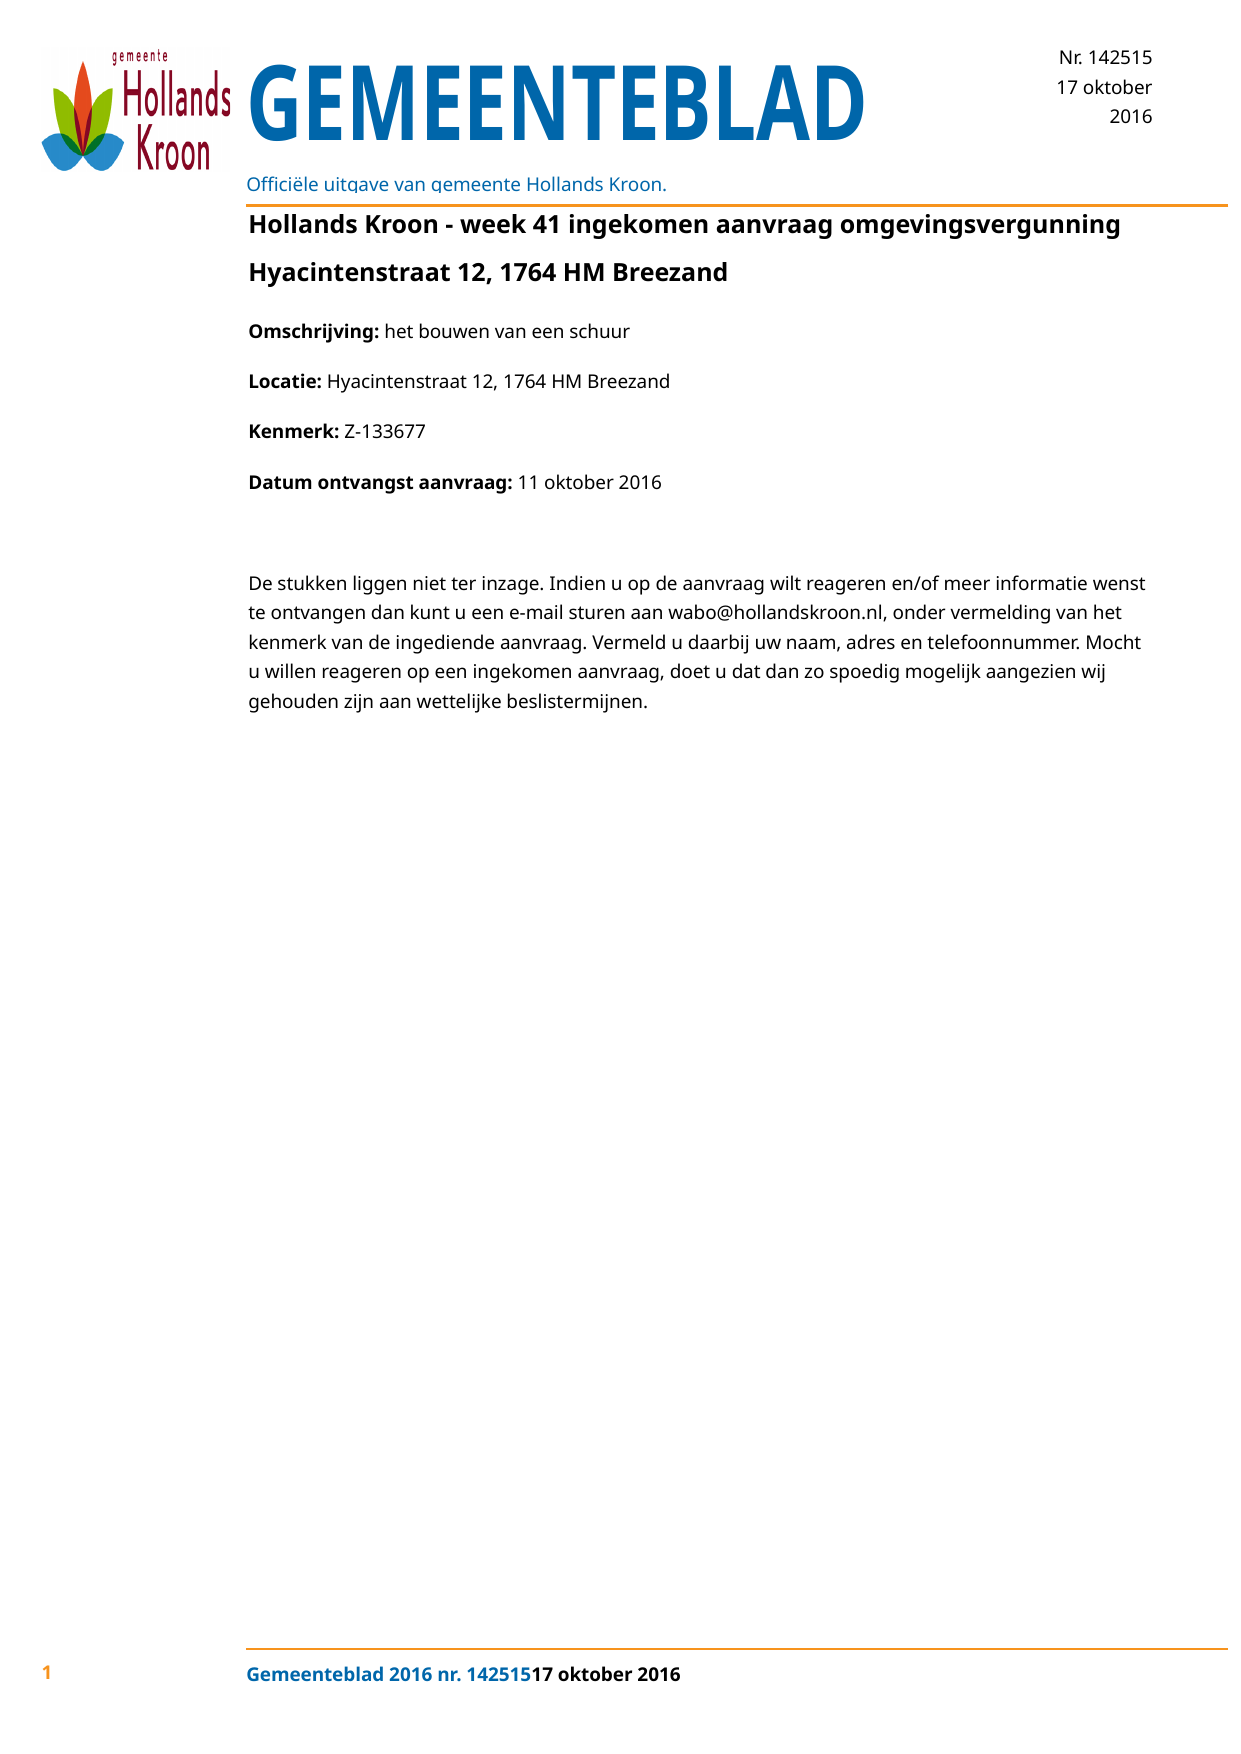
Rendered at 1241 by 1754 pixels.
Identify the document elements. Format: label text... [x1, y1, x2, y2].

text Omschrijving: het bouwen van een schuur [248, 318, 1152, 344]
text Locatie: Hyacintenstraat 12, 1764 HM Breezand [248, 368, 1152, 394]
text Kenmerk: Z-133677 [248, 419, 1152, 444]
text Hollands Kroon - week 41 ingekomen aanvraag omgevingsvergunning Hyacintenstraat 12, 1764 HM Breezand [248, 207, 1152, 288]
text Datum ontvangst aanvraag: 11 oktober 2016 [248, 469, 1152, 495]
text De stukken liggen niet ter inzage. Indien u op de aanvraag wilt reageren en/of meer informatie wenst te ontvangen dan kunt u een e-mail sturen aan wabo@hollandskroon.nl, onder vermelding van het kenmerk van de ingediende aanvraag. Vermeld u daarbij uw naam, adres en telefoonnummer. Mocht u willen reageren op een ingekomen aanvraag, doet u dat dan zo spoedig mogelijk aangezien wij gehouden zijn aan wettelijke beslistermijnen. [248, 570, 1152, 714]
picture [41, 47, 231, 172]
